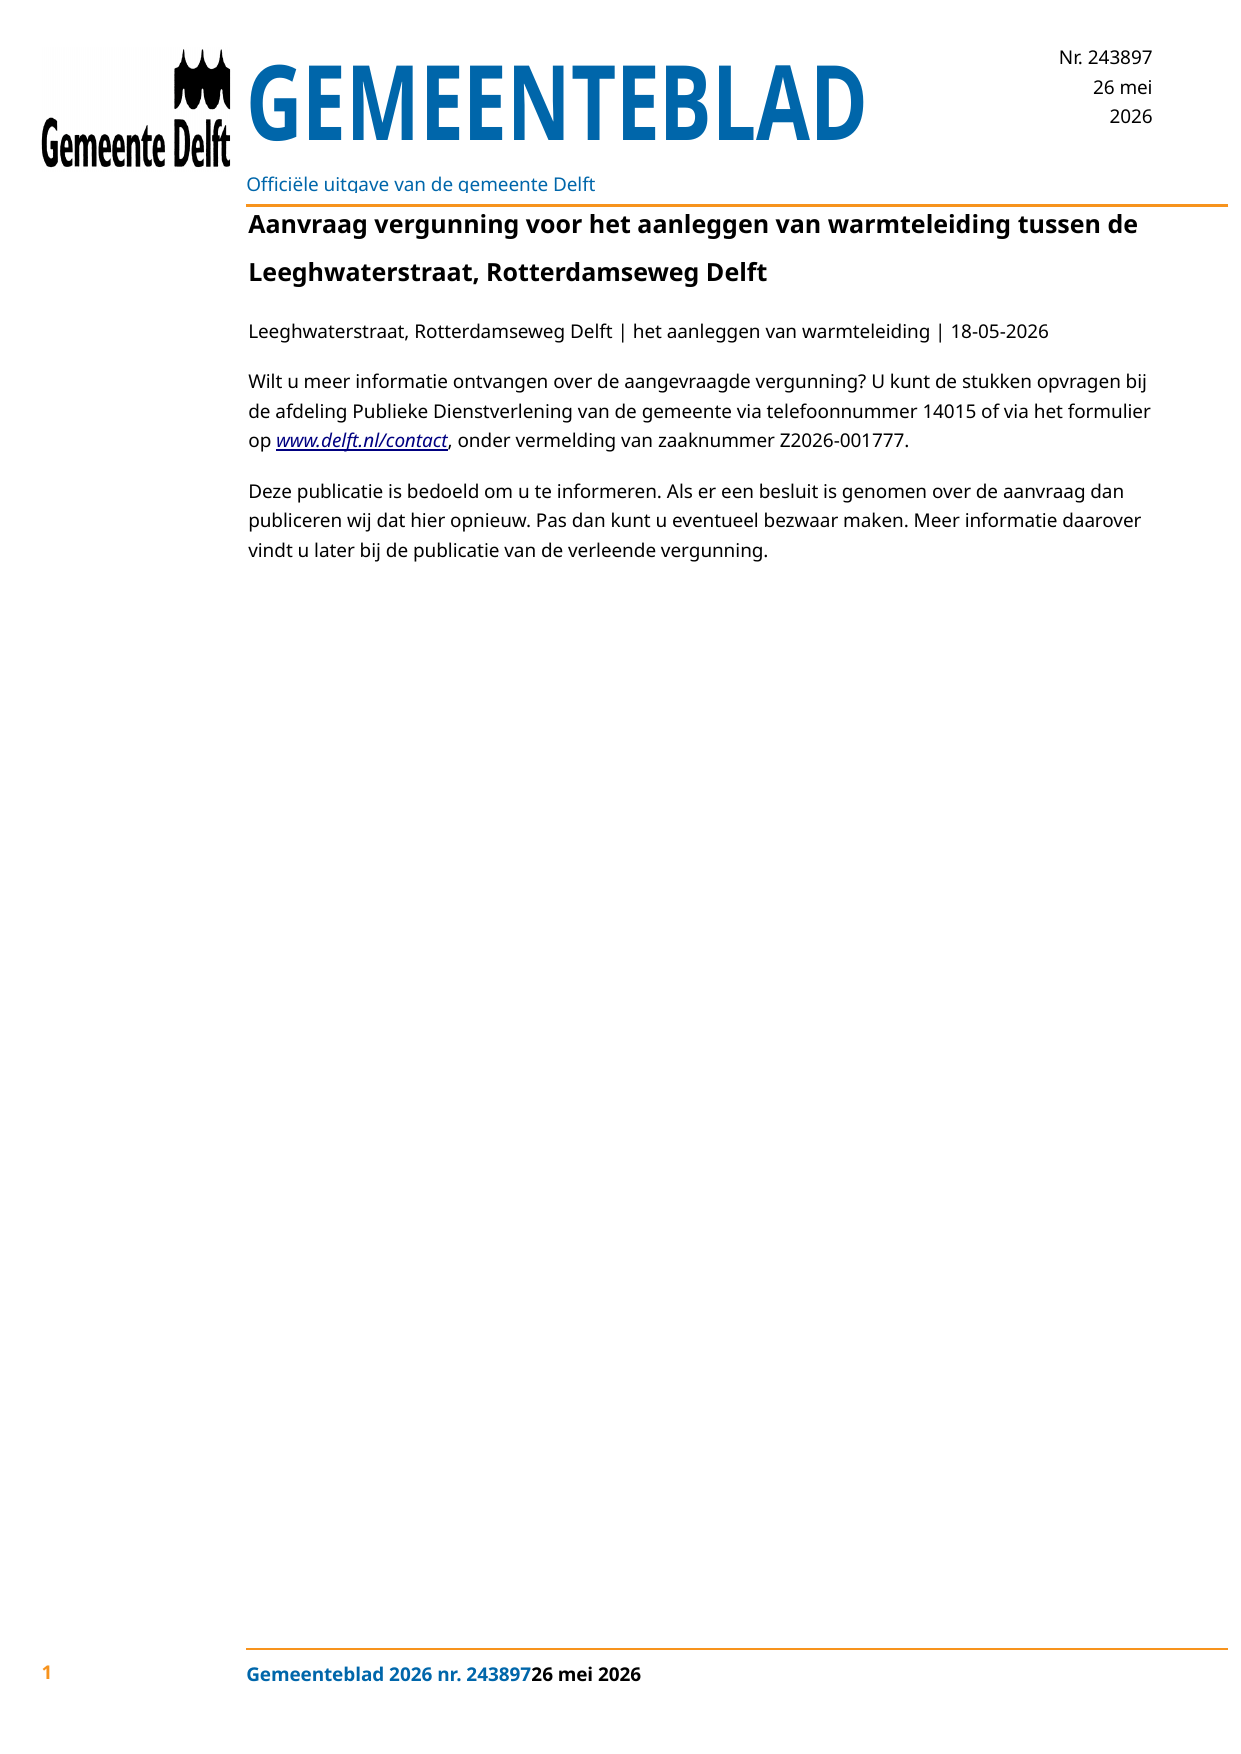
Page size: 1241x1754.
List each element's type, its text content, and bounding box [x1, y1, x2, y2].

picture [41, 47, 231, 172]
text Deze publicatie is bedoeld om u te informeren. Als er een besluit is genomen over de aanvraag dan publiceren wij dat hier opnieuw. Pas dan kunt u eventueel bezwaar maken. Meer informatie daarover vindt u later bij de publicatie van de verleende vergunning. [248, 478, 1152, 563]
text Leeghwaterstraat, Rotterdamseweg Delft | het aanleggen van warmteleiding | 18-05-2026 [248, 318, 1152, 344]
text Wilt u meer informatie ontvangen over de aangevraagde vergunning? U kunt de stukken opvragen bij de afdeling Publieke Dienstverlening van de gemeente via telefoonnummer 14015 of via het formulier op www.delft.nl/contact, onder vermelding van zaaknummer Z2026-001777. [248, 368, 1152, 453]
text Aanvraag vergunning voor het aanleggen van warmteleiding tussen de Leeghwaterstraat, Rotterdamseweg Delft [248, 207, 1152, 288]
